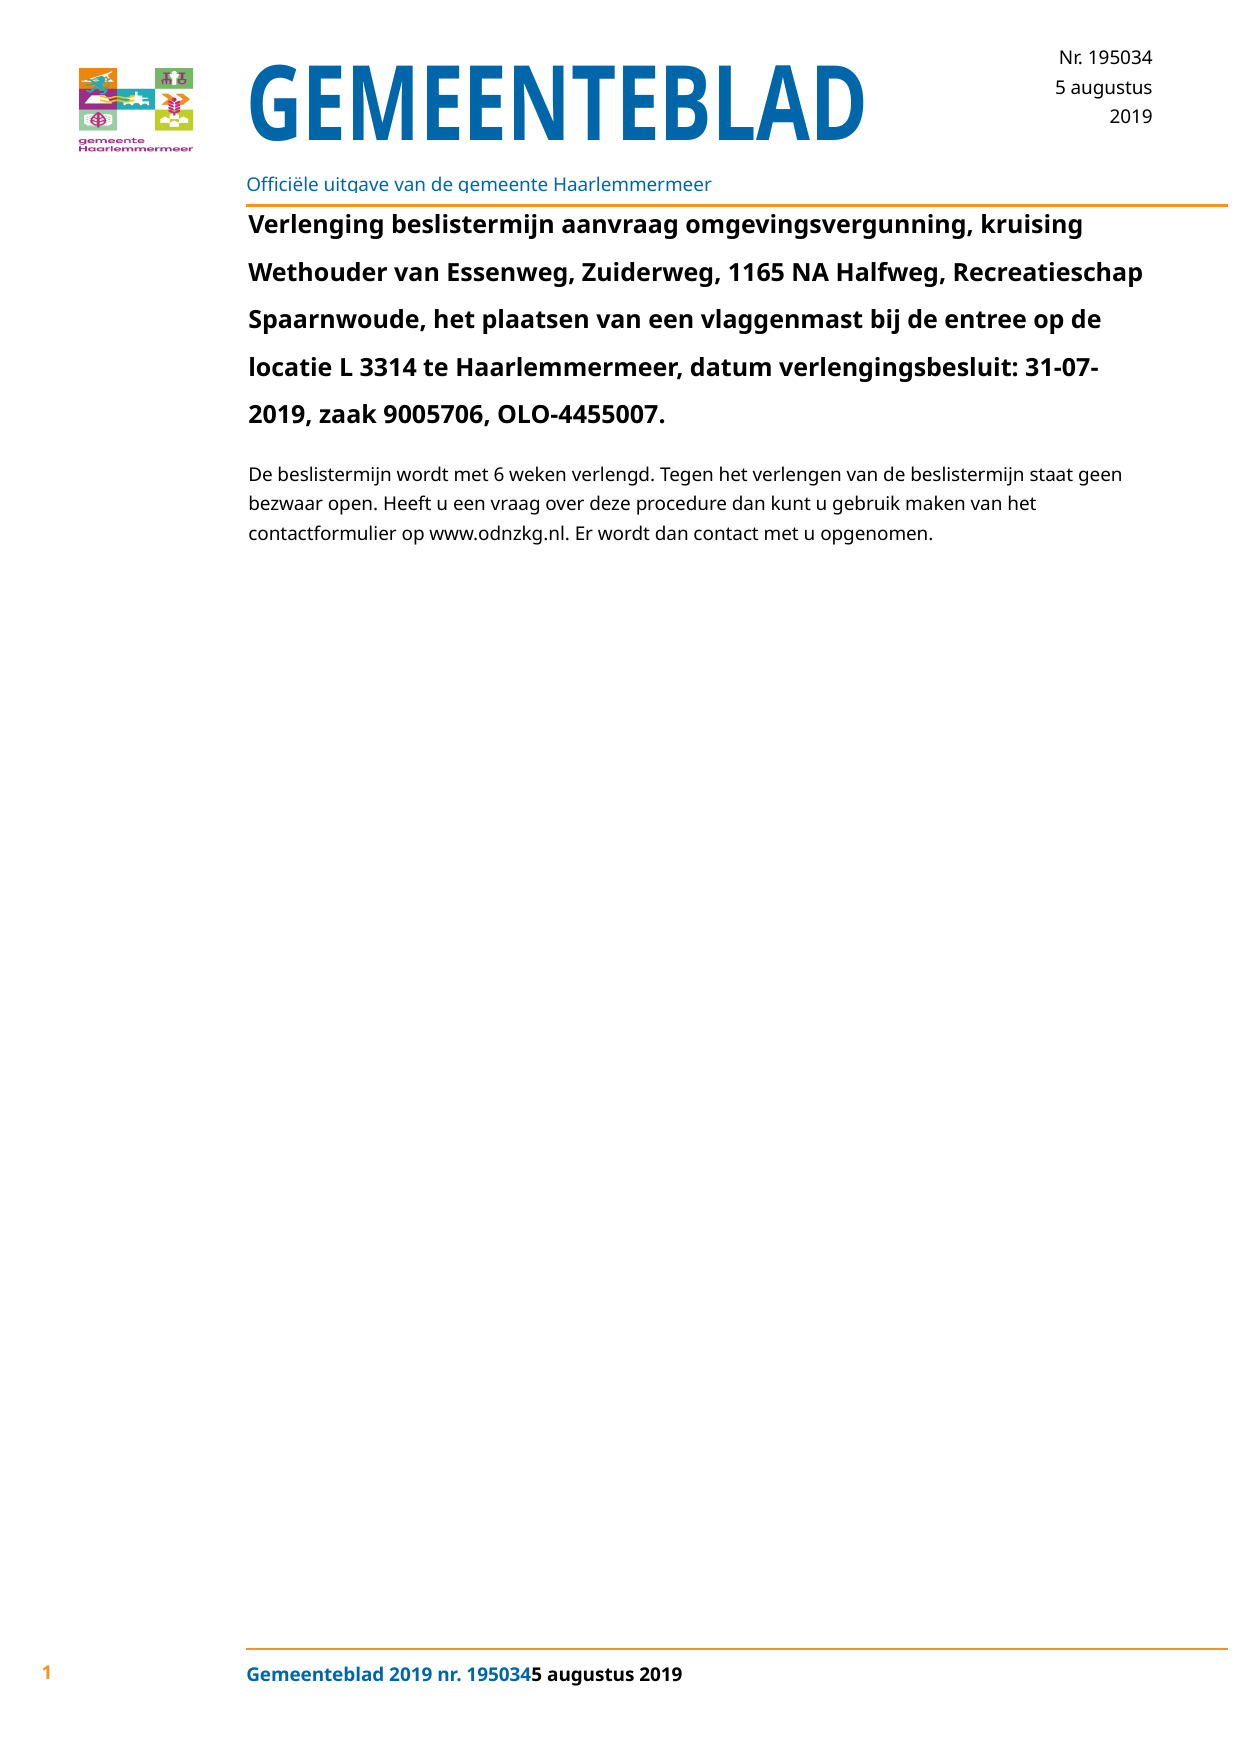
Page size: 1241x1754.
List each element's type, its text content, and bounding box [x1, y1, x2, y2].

text De beslistermijn wordt met 6 weken verlengd. Tegen het verlengen van de beslistermijn staat geen bezwaar open. Heeft u een vraag over deze procedure dan kunt u gebruik maken van het contactformulier op www.odnzkg.nl. Er wordt dan contact met u opgenomen. [248, 461, 1152, 546]
picture [41, 47, 231, 172]
text Verlenging beslistermijn aanvraag omgevingsvergunning, kruising Wethouder van Essenweg, Zuiderweg, 1165 NA Halfweg, Recreatieschap Spaarnwoude, het plaatsen van een vlaggenmast bij de entree op de locatie L 3314 te Haarlemmermeer, datum verlengingsbesluit: 31-07-2019, zaak 9005706, OLO-4455007. [248, 207, 1152, 431]
